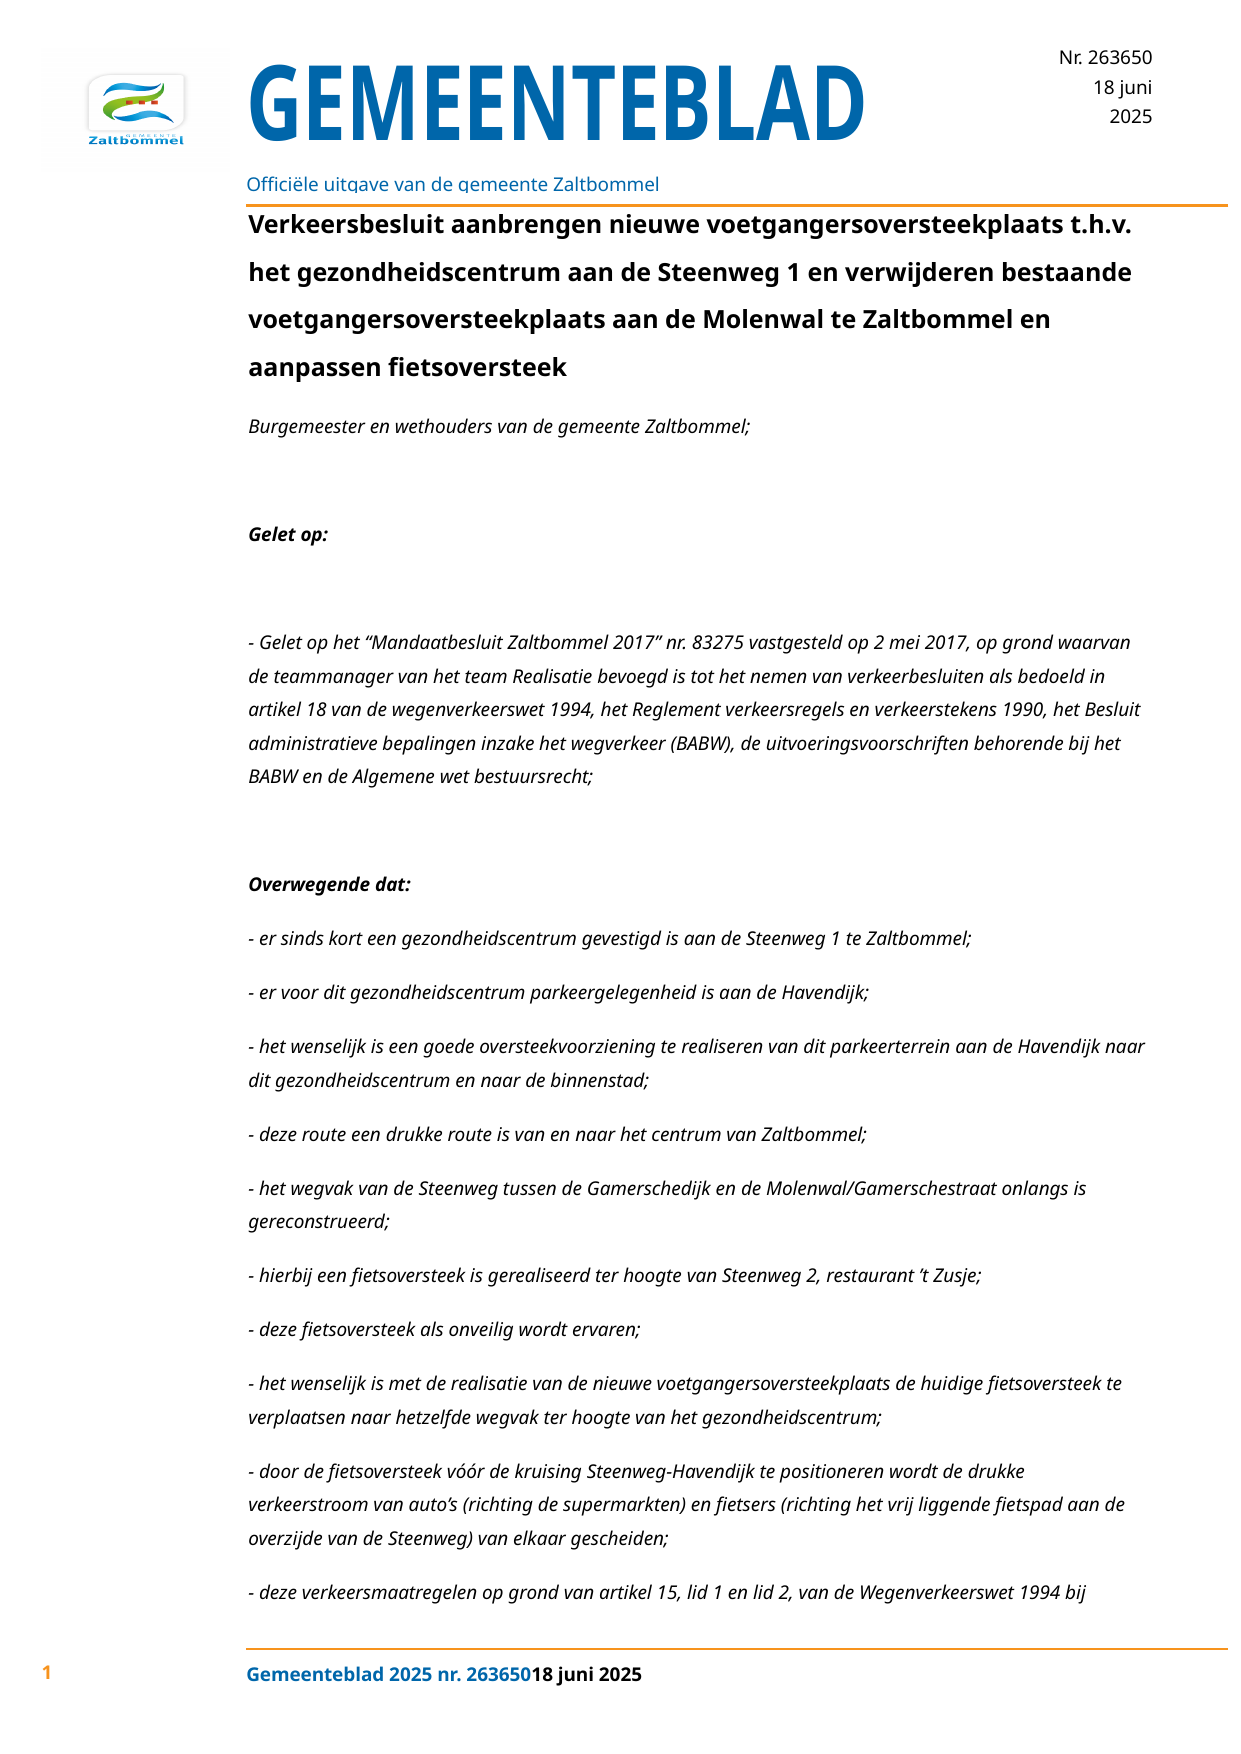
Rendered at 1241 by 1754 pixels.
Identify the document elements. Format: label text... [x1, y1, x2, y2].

text - het wenselijk is een goede oversteekvoorziening te realiseren van dit parkeerterrein aan de Havendijk naar dit gezondheidscentrum en naar de binnenstad; [248, 1033, 1152, 1093]
text - er voor dit gezondheidscentrum parkeergelegenheid is aan de Havendijk; [248, 979, 1152, 1005]
text - het wegvak van de Steenweg tussen de Gamerschedijk en de Molenwal/Gamerschestraat onlangs is gereconstrueerd; [248, 1175, 1152, 1234]
text - deze verkeersmaatregelen op grond van artikel 15, lid 1 en lid 2, van de Wegenverkeerswet 1994 bij [248, 1579, 1152, 1605]
text Verkeersbesluit aanbrengen nieuwe voetgangersoversteekplaats t.h.v. het gezondheidscentrum aan de Steenweg 1 en verwijderen bestaande voetgangersoversteekplaats aan de Molenwal te Zaltbommel en aanpassen fietsoversteek [248, 207, 1152, 384]
picture [41, 47, 231, 172]
text - deze fietsoversteek als onveilig wordt ervaren; [248, 1317, 1152, 1342]
text Gelet op: [248, 521, 1152, 547]
text - Gelet op het “Mandaatbesluit Zaltbommel 2017” nr. 83275 vastgesteld op 2 mei 2017, op grond waarvan de teammanager van het team Realisatie bevoegd is tot het nemen van verkeerbesluiten als bedoeld in artikel 18 van de wegenverkeerswet 1994, het Reglement verkeersregels en verkeerstekens 1990, het Besluit administratieve bepalingen inzake het wegverkeer (BABW), de uitvoeringsvoorschriften behorende bij het BABW en de Algemene wet bestuursrecht; [248, 629, 1152, 789]
text - het wenselijk is met de realisatie van de nieuwe voetgangersoversteekplaats de huidige fietsoversteek te verplaatsen naar hetzelfde wegvak ter hoogte van het gezondheidscentrum; [248, 1371, 1152, 1430]
text - er sinds kort een gezondheidscentrum gevestigd is aan de Steenweg 1 te Zaltbommel; [248, 925, 1152, 951]
text Burgemeester en wethouders van de gemeente Zaltbommel; [248, 413, 1152, 439]
text - hierbij een fietsoversteek is gerealiseerd ter hoogte van Steenweg 2, restaurant ’t Zusje; [248, 1262, 1152, 1288]
text - deze route een drukke route is van en naar het centrum van Zaltbommel; [248, 1121, 1152, 1147]
text Overwegende dat: [248, 871, 1152, 897]
text - door de fietsoversteek vóór de kruising Steenweg-Havendijk te positioneren wordt de drukke verkeerstroom van auto’s (richting de supermarkten) en fietsers (richting het vrij liggende fietspad aan de overzijde van de Steenweg) van elkaar gescheiden; [248, 1458, 1152, 1551]
